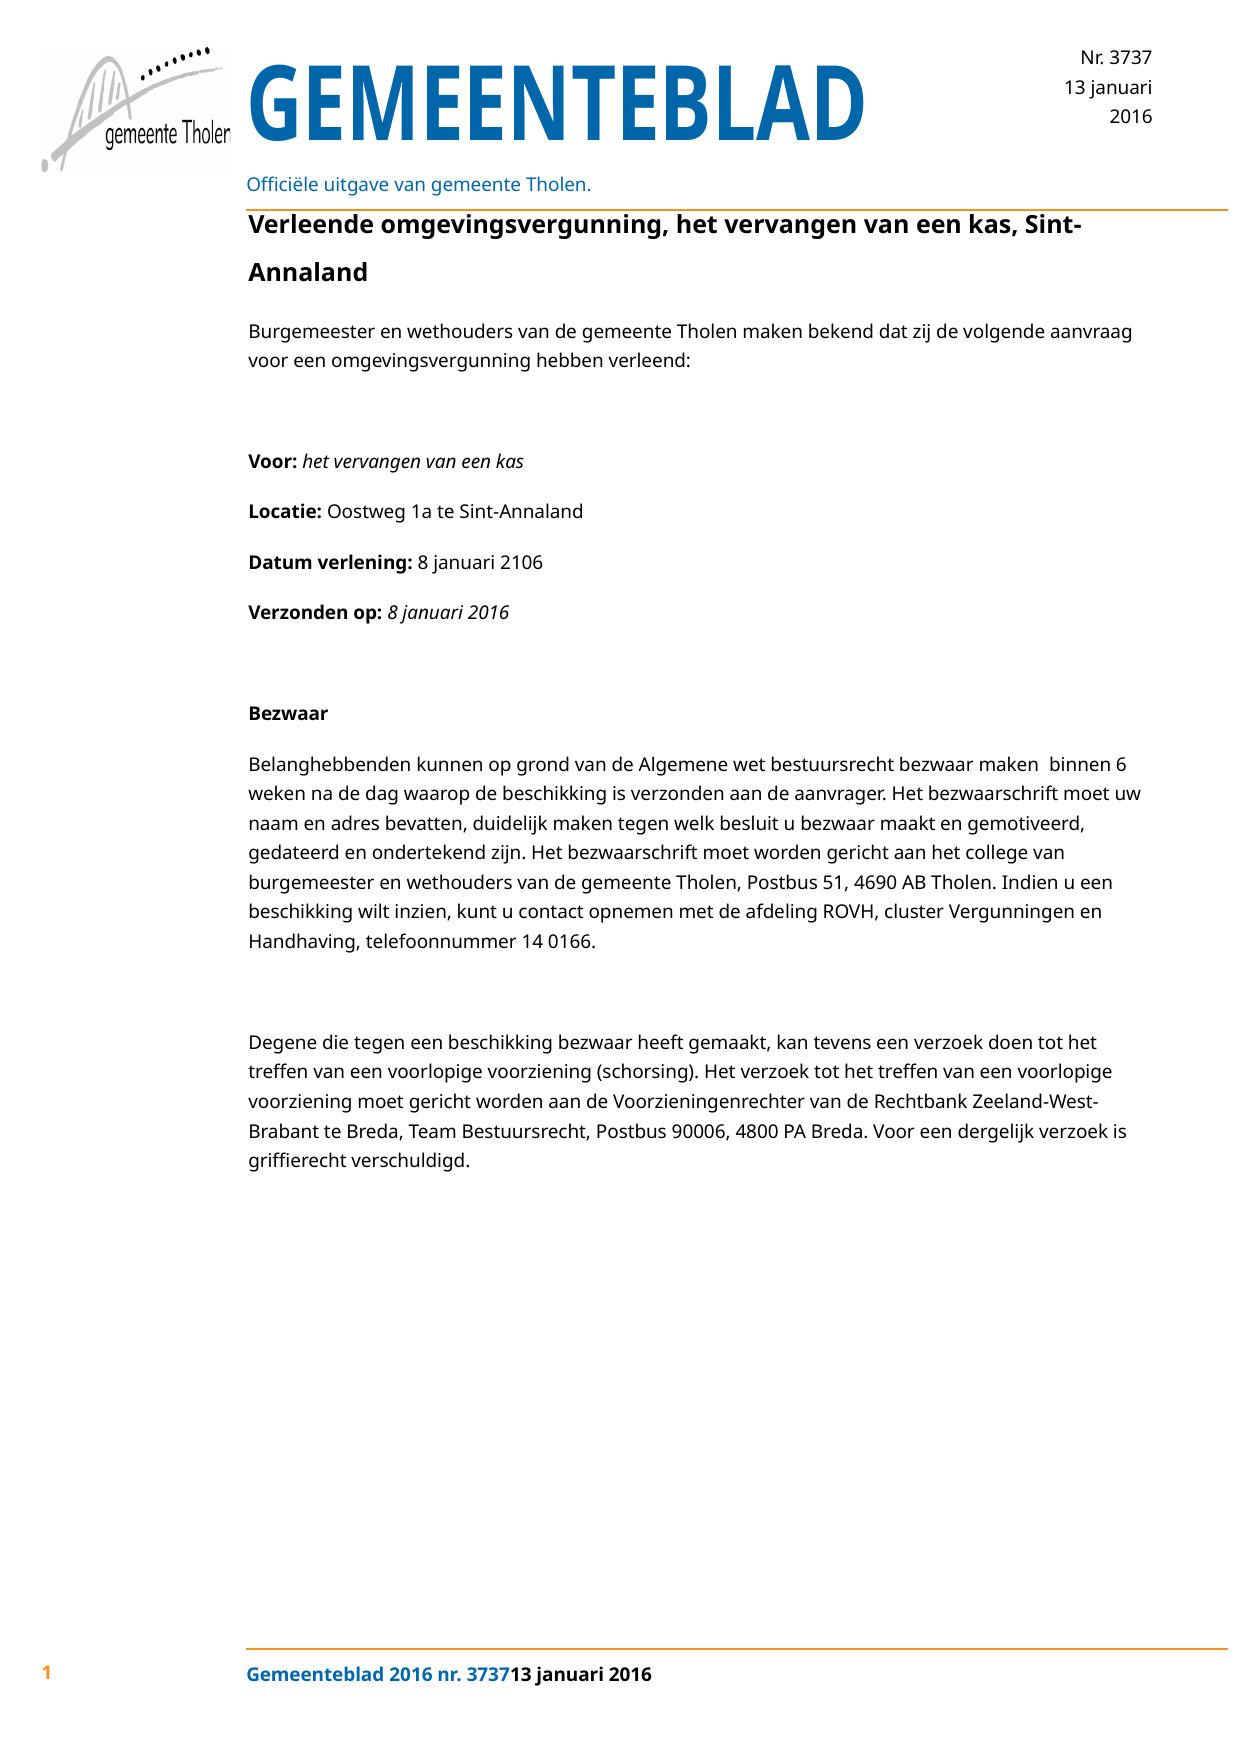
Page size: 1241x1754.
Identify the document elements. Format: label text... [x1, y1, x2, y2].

text Degene die tegen een beschikking bezwaar heeft gemaakt, kan tevens een verzoek doen tot het treffen van een voorlopige voorziening (schorsing). Het verzoek tot het treffen van een voorlopige voorziening moet gericht worden aan de Voorzieningenrechter van de Rechtbank Zeeland-West-Brabant te Breda, Team Bestuursrecht, Postbus 90006, 4800 PA Breda. Voor een dergelijk verzoek is griffierecht verschuldigd. [248, 1029, 1152, 1173]
text Verzonden op: 8 januari 2016 [248, 599, 1152, 625]
text Verleende omgevingsvergunning, het vervangen van een kas, Sint-Annaland [248, 211, 1152, 288]
text Locatie: Oostweg 1a te Sint-Annaland [248, 499, 1152, 524]
picture [41, 47, 231, 172]
text Voor: het vervangen van een kas [248, 448, 1152, 474]
text Burgemeester en wethouders van de gemeente Tholen maken bekend dat zij de volgende aanvraag voor een omgevingsvergunning hebben verleend: [248, 318, 1152, 373]
text Bezwaar [248, 700, 1152, 726]
text Datum verlening: 8 januari 2106 [248, 549, 1152, 575]
text Belanghebbenden kunnen op grond van de Algemene wet bestuursrecht bezwaar maken binnen 6 weken na de dag waarop de beschikking is verzonden aan de aanvrager. Het bezwaarschrift moet uw naam en adres bevatten, duidelijk maken tegen welk besluit u bezwaar maakt en gemotiveerd, gedateerd en ondertekend zijn. Het bezwaarschrift moet worden gericht aan het college van burgemeester en wethouders van de gemeente Tholen, Postbus 51, 4690 AB Tholen. Indien u een beschikking wilt inzien, kunt u contact opnemen met de afdeling ROVH, cluster Vergunningen en Handhaving, telefoonnummer 14 0166. [248, 751, 1152, 954]
